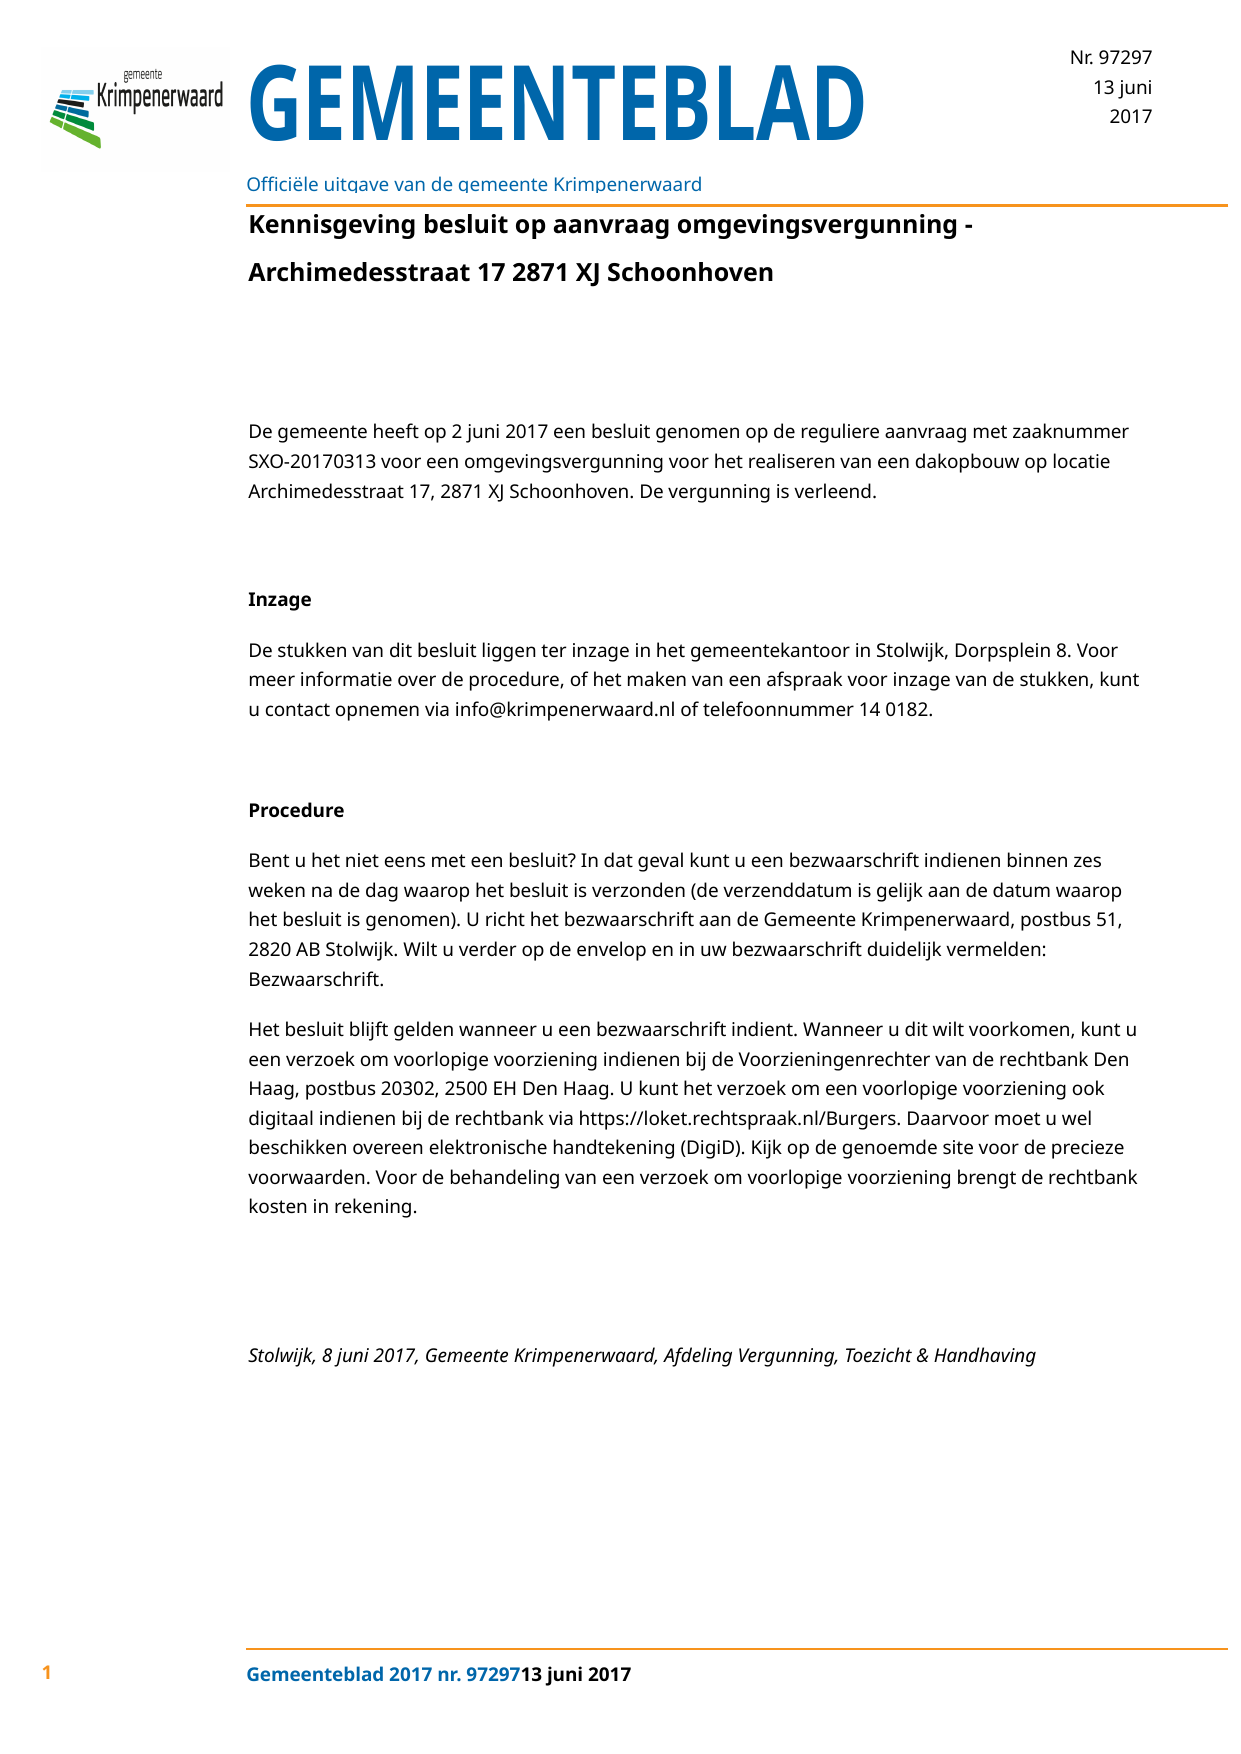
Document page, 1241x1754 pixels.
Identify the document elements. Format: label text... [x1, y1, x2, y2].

picture [41, 47, 231, 172]
text Het besluit blijft gelden wanneer u een bezwaarschrift indient. Wanneer u dit wilt voorkomen, kunt u een verzoek om voorlopige voorziening indienen bij de Voorzieningenrechter van de rechtbank Den Haag, postbus 20302, 2500 EH Den Haag. U kunt het verzoek om een voorlopige voorziening ook digitaal indienen bij de rechtbank via https://loket.rechtspraak.nl/Burgers. Daarvoor moet u wel beschikken overeen elektronische handtekening (DigiD). Kijk op de genoemde site voor de precieze voorwaarden. Voor de behandeling van een verzoek om voorlopige voorziening brengt de rechtbank kosten in rekening. [248, 1016, 1152, 1219]
text Kennisgeving besluit op aanvraag omgevingsvergunning - Archimedesstraat 17 2871 XJ Schoonhoven [248, 207, 1152, 288]
text Inzage [248, 583, 1152, 612]
text Procedure [248, 797, 1152, 823]
text De gemeente heeft op 2 juni 2017 een besluit genomen op de reguliere aanvraag met zaaknummer SXO-20170313 voor een omgevingsvergunning voor het realiseren van een dakopbouw op locatie Archimedesstraat 17, 2871 XJ Schoonhoven. De vergunning is verleend. [248, 419, 1152, 504]
text Bent u het niet eens met een besluit? In dat geval kunt u een bezwaarschrift indienen binnen zes weken na de dag waarop het besluit is verzonden (de verzenddatum is gelijk aan de datum waarop het besluit is genomen). U richt het bezwaarschrift aan de Gemeente Krimpenerwaard, postbus 51, 2820 AB Stolwijk. Wilt u verder op de envelop en in uw bezwaarschrift duidelijk vermelden: Bezwaarschrift. [248, 847, 1152, 992]
text De stukken van dit besluit liggen ter inzage in het gemeentekantoor in Stolwijk, Dorpsplein 8. Voor meer informatie over de procedure, of het maken van een afspraak voor inzage van de stukken, kunt u contact opnemen via info@krimpenerwaard.nl of telefoonnummer 14 0182. [248, 637, 1152, 722]
text Stolwijk, 8 juni 2017, Gemeente Krimpenerwaard, Afdeling Vergunning, Toezicht & Handhaving [248, 1342, 1152, 1368]
